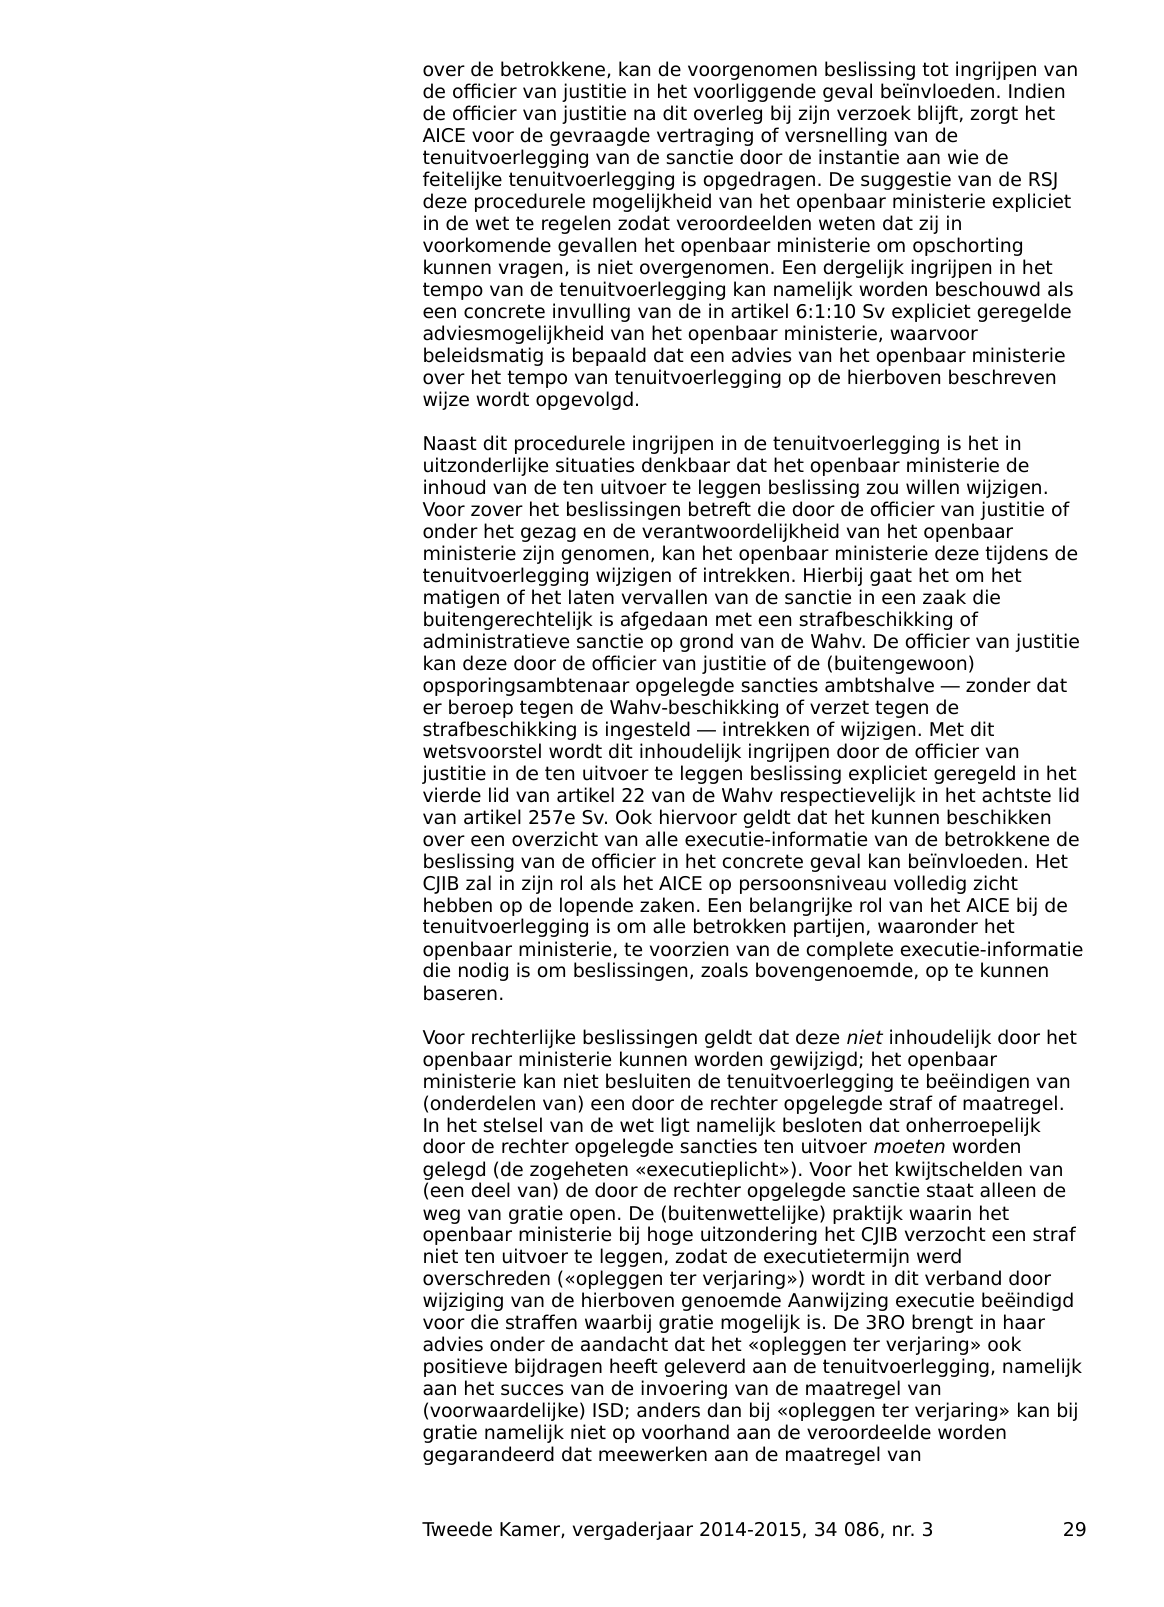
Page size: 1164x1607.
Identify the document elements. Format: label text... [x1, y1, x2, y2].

text Naast dit procedurele ingrijpen in de tenuitvoerlegging is het in uitzonderlijke situaties denkbaar dat het openbaar ministerie de inhoud van de ten uitvoer te leggen beslissing zou willen wijzigen. Voor zover het beslissingen betreft die door de officier van justitie of onder het gezag en de verantwoordelijkheid van het openbaar ministerie zijn genomen, kan het openbaar ministerie deze tijdens de tenuitvoerlegging wijzigen of intrekken. Hierbij gaat het om het matigen of het laten vervallen van de sanctie in een zaak die buitengerechtelijk is afgedaan met een strafbeschikking of administratieve sanctie op grond van de Wahv. De officier van justitie kan deze door de officier van justitie of de (buitengewoon) opsporingsambtenaar opgelegde sancties ambtshalve ― zonder dat er beroep tegen de Wahv-beschikking of verzet tegen de strafbeschikking is ingesteld ― intrekken of wijzigen. Met dit wetsvoorstel wordt dit inhoudelijk ingrijpen door de officier van justitie in de ten uitvoer te leggen beslissing expliciet geregeld in het vierde lid van artikel 22 van de Wahv respectievelijk in het achtste lid van artikel 257e Sv. Ook hiervoor geldt dat het kunnen beschikken over een overzicht van alle executie-informatie van de betrokkene de beslissing van de officier in het concrete geval kan beïnvloeden. Het CJIB zal in zijn rol als het AICE op persoonsniveau volledig zicht hebben op de lopende zaken. Een belangrijke rol van het AICE bij de tenuitvoerlegging is om alle betrokken partijen, waaronder het openbaar ministerie, te voorzien van de complete executie-informatie die nodig is om beslissingen, zoals bovengenoemde, op te kunnen baseren. [422, 433, 1087, 1004]
text Voor rechterlijke beslissingen geldt dat deze niet inhoudelijk door het openbaar ministerie kunnen worden gewijzigd; het openbaar ministerie kan niet besluiten de tenuitvoerlegging te beëindigen van (onderdelen van) een door de rechter opgelegde straf of maatregel. In het stelsel van de wet ligt namelijk besloten dat onherroepelijk door de rechter opgelegde sancties ten uitvoer moeten worden gelegd (de zogeheten «executieplicht»). Voor het kwijtschelden van (een deel van) de door de rechter opgelegde sanctie staat alleen de weg van gratie open. De (buitenwettelijke) praktijk waarin het openbaar ministerie bij hoge uitzondering het CJIB verzocht een straf niet ten uitvoer te leggen, zodat de executietermijn werd overschreden («opleggen ter verjaring») wordt in dit verband door wijziging van de hierboven genoemde Aanwijzing executie beëindigd voor die straffen waarbij gratie mogelijk is. De 3RO brengt in haar advies onder de aandacht dat het «opleggen ter verjaring» ook positieve bijdragen heeft geleverd aan de tenuitvoerlegging, namelijk aan het succes van de invoering van de maatregel van (voorwaardelijke) ISD; anders dan bij «opleggen ter verjaring» kan bij gratie namelijk niet op voorhand aan de veroordeelde worden gegarandeerd dat meewerken aan de maatregel van [422, 1027, 1087, 1466]
text over de betrokkene, kan de voorgenomen beslissing tot ingrijpen van de officier van justitie in het voorliggende geval beïnvloeden. Indien de officier van justitie na dit overleg bij zijn verzoek blijft, zorgt het AICE voor de gevraagde vertraging of versnelling van de tenuitvoerlegging van de sanctie door de instantie aan wie de feitelijke tenuitvoerlegging is opgedragen. De suggestie van de RSJ deze procedurele mogelijkheid van het openbaar ministerie expliciet in de wet te regelen zodat veroordeelden weten dat zij in voorkomende gevallen het openbaar ministerie om opschorting kunnen vragen, is niet overgenomen. Een dergelijk ingrijpen in het tempo van de tenuitvoerlegging kan namelijk worden beschouwd als een concrete invulling van de in artikel 6:1:10 Sv expliciet geregelde adviesmogelijkheid van het openbaar ministerie, waarvoor beleidsmatig is bepaald dat een advies van het openbaar ministerie over het tempo van tenuitvoerlegging op de hierboven beschreven wijze wordt opgevolgd. [422, 59, 1087, 411]
